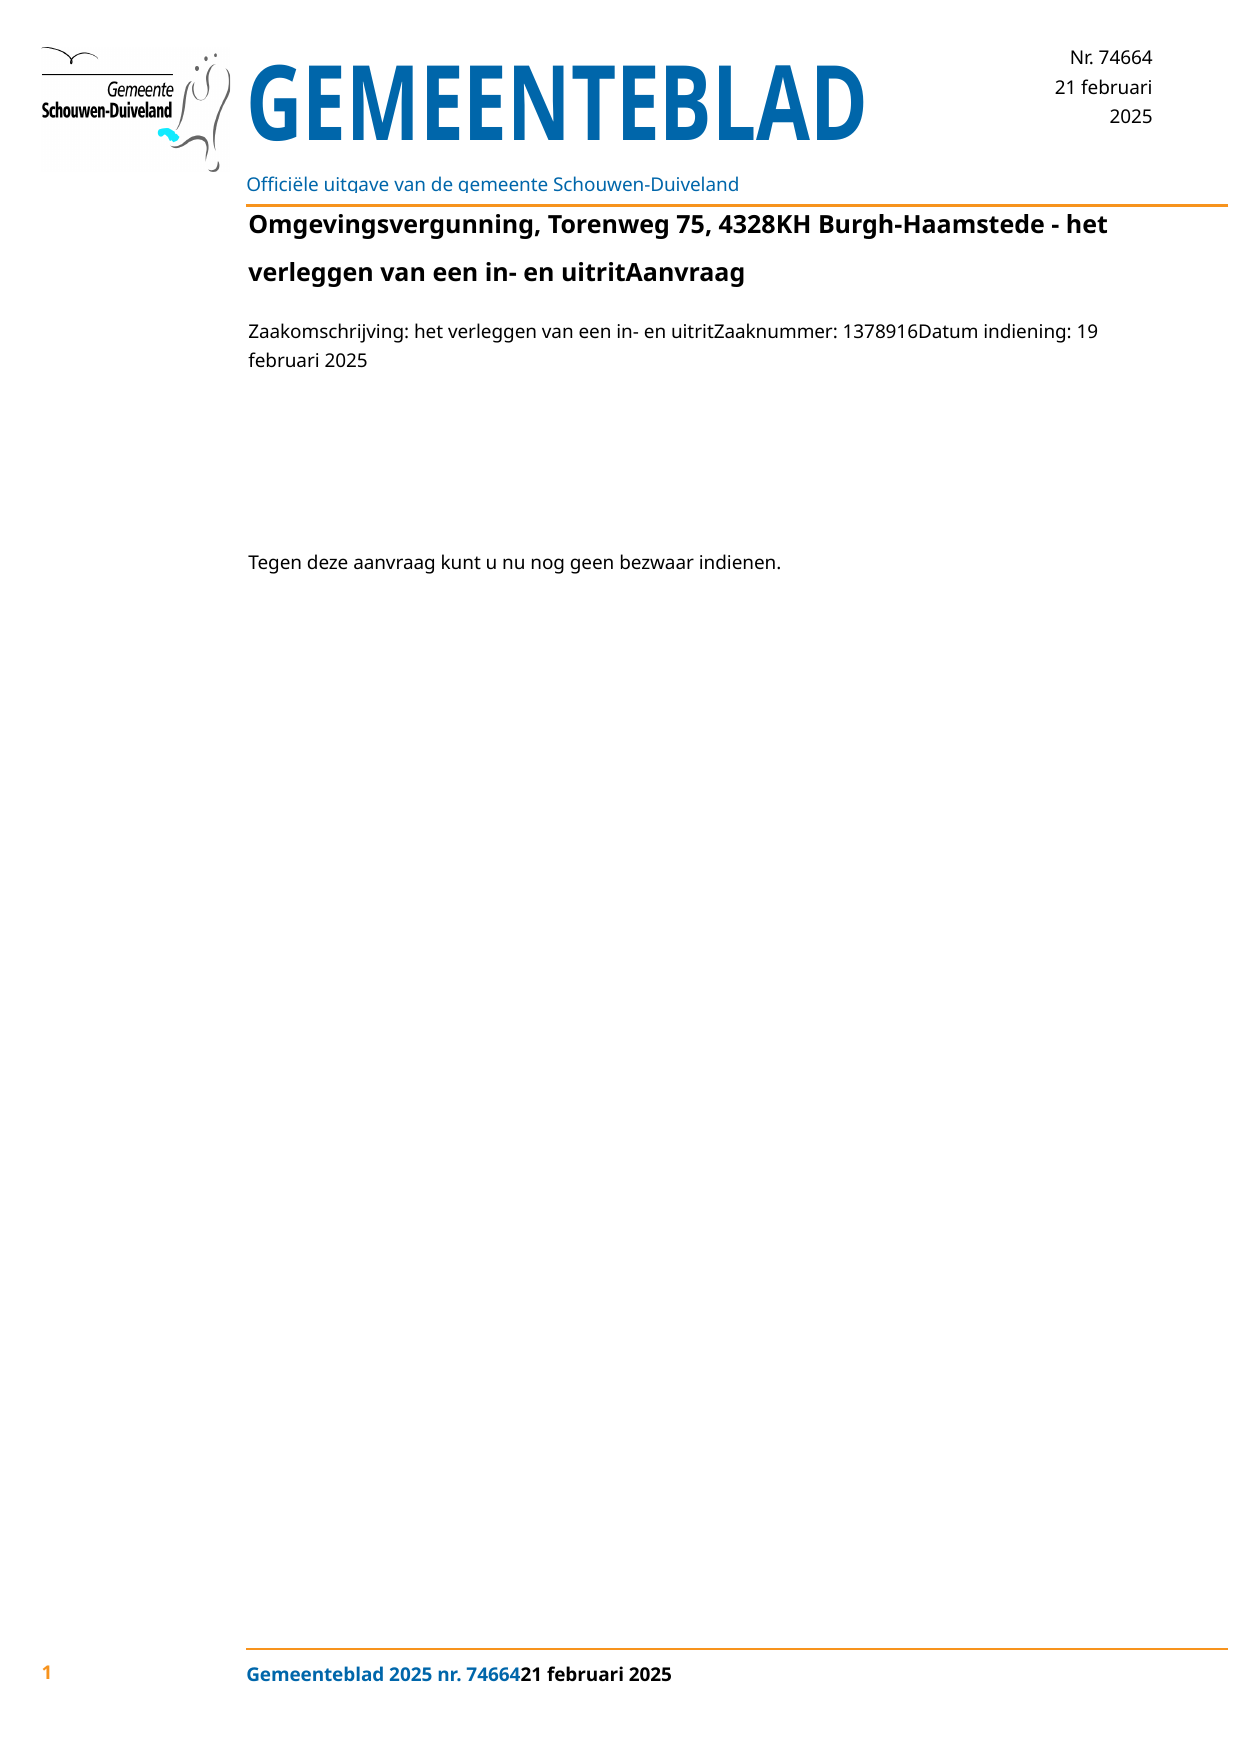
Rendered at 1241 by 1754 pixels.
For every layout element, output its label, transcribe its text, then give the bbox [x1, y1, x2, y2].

text Tegen deze aanvraag kunt u nu nog geen bezwaar indienen. [248, 549, 1152, 575]
text Omgevingsvergunning, Torenweg 75, 4328KH Burgh-Haamstede - het verleggen van een in- en uitritAanvraag [248, 207, 1152, 288]
picture [41, 47, 231, 172]
text Zaakomschrijving: het verleggen van een in- en uitritZaaknummer: 1378916Datum indiening: 19 februari 2025 [248, 318, 1152, 373]
